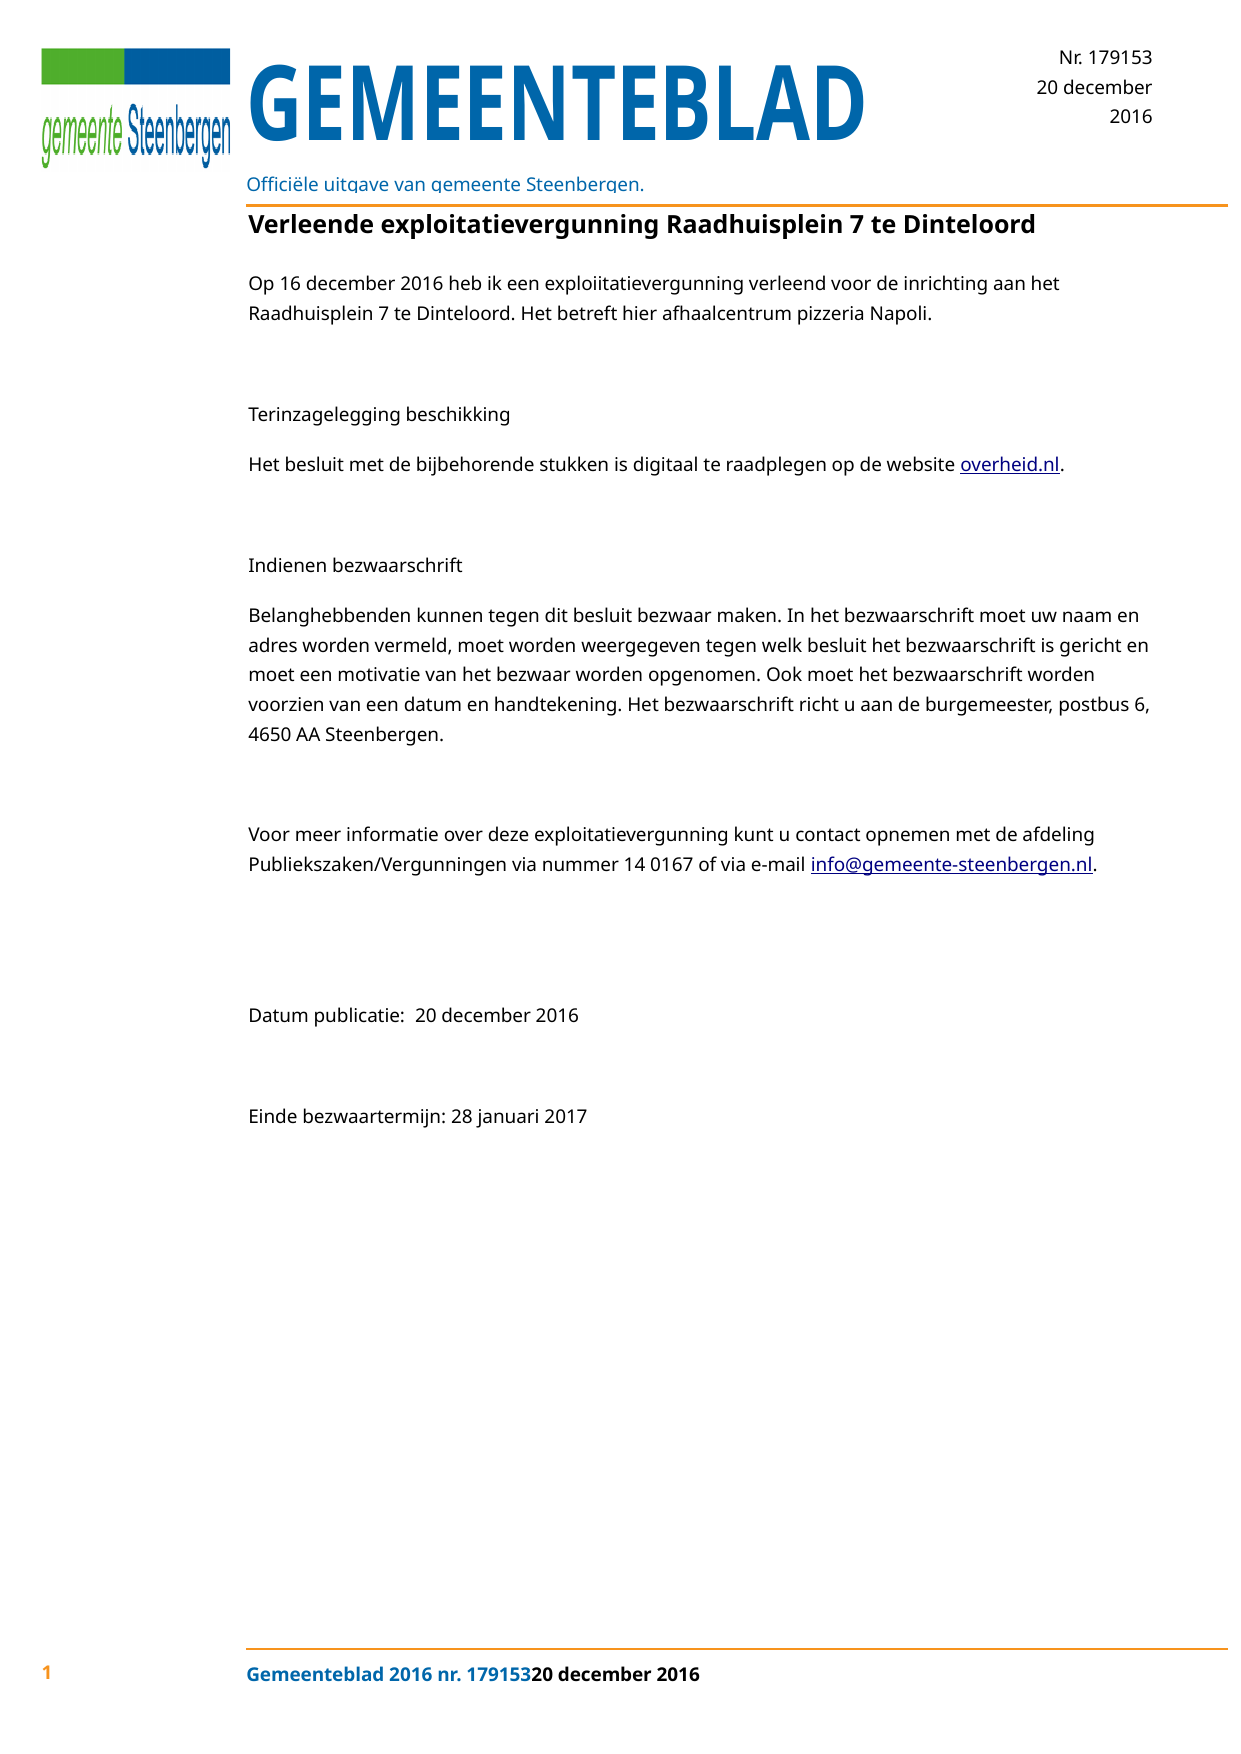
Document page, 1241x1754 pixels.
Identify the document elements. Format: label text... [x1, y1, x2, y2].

text Het besluit met de bijbehorende stukken is digitaal te raadplegen op de website overheid.nl. [248, 451, 1152, 477]
text Voor meer informatie over deze exploitatievergunning kunt u contact opnemen met de afdeling Publiekszaken/Vergunningen via nummer 14 0167 of via e-mail info@gemeente-steenbergen.nl. [248, 822, 1152, 877]
text ­ [248, 952, 1152, 978]
text Op 16 december 2016 heb ik een exploiitatievergunning verleend voor de inrichting aan het Raadhuisplein 7 te Dinteloord. Het betreft hier afhaalcentrum pizzeria Napoli. [248, 270, 1152, 326]
text Datum publicatie: 20 december 2016 [248, 1002, 1152, 1028]
text Terinzagelegging beschikking [248, 401, 1152, 426]
text Belanghebbenden kunnen tegen dit besluit bezwaar maken. In het bezwaarschrift moet uw naam en adres worden vermeld, moet worden weergegeven tegen welk besluit het bezwaarschrift is gericht en moet een motivatie van het bezwaar worden opgenomen. Ook moet het bezwaarschrift worden voorzien van een datum en handtekening. Het bezwaarschrift richt u aan de burgemeester, postbus 6, 4650 AA Steenbergen. [248, 602, 1152, 746]
text Verleende exploitatievergunning Raadhuisplein 7 te Dinteloord [248, 207, 1152, 241]
text Einde bezwaartermijn: 28 januari 2017 [248, 1103, 1152, 1129]
picture [41, 47, 231, 172]
text Indienen bezwaarschrift [248, 552, 1152, 578]
